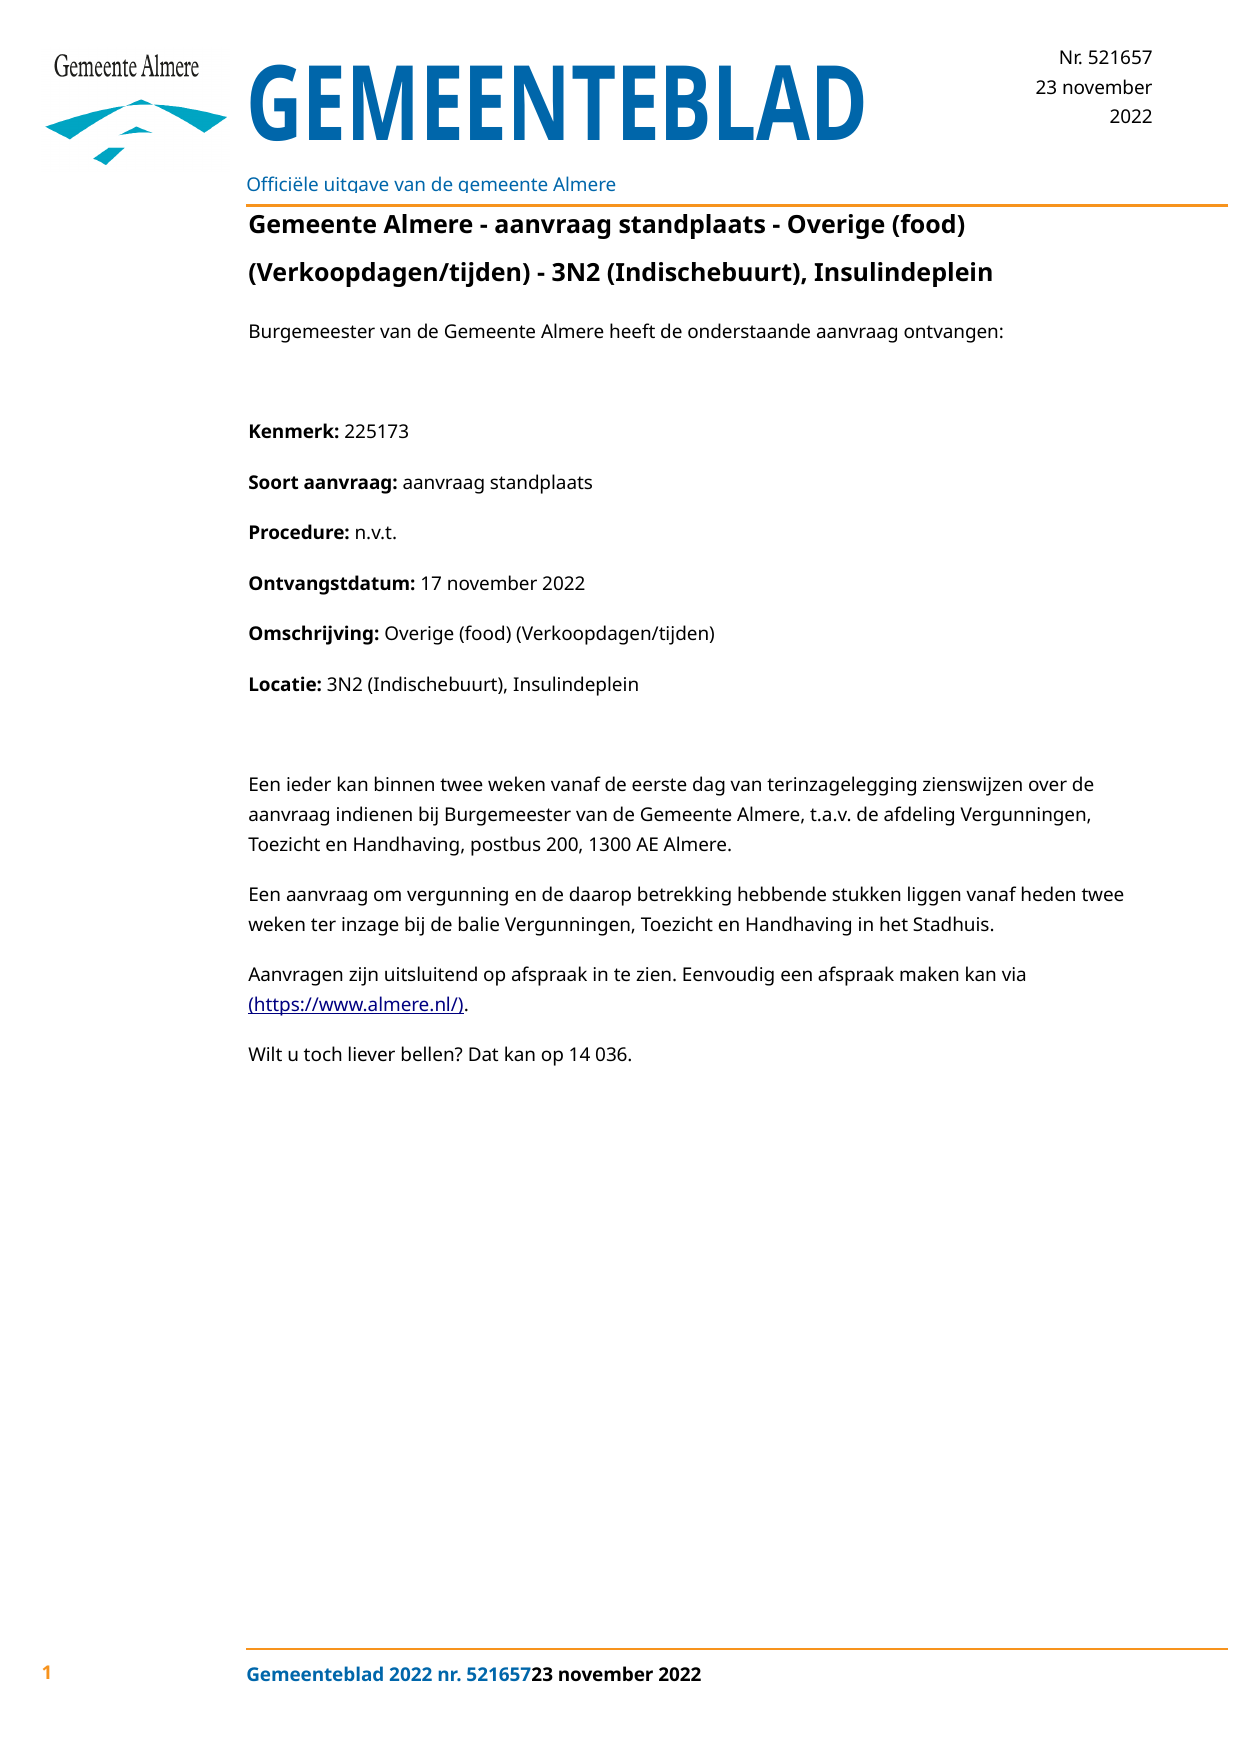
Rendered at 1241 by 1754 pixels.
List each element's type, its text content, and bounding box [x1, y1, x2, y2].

text Omschrijving: Overige (food) (Verkoopdagen/tijden) [248, 620, 1152, 646]
text Soort aanvraag: aanvraag standplaats [248, 469, 1152, 495]
text Gemeente Almere - aanvraag standplaats - Overige (food) (Verkoopdagen/tijden) - 3N2 (Indischebuurt), Insulindeplein [248, 207, 1152, 288]
text Kenmerk: 225173 [248, 419, 1152, 444]
text Een aanvraag om vergunning en de daarop betrekking hebbende stukken liggen vanaf heden twee weken ter inzage bij de balie Vergunningen, Toezicht en Handhaving in het Stadhuis. [248, 881, 1152, 937]
text Aanvragen zijn uitsluitend op afspraak in te zien. Eenvoudig een afspraak maken kan via (https://www.almere.nl/). [248, 961, 1152, 1017]
text Burgemeester van de Gemeente Almere heeft de onderstaande aanvraag ontvangen: [248, 318, 1152, 344]
picture [41, 47, 231, 172]
text Een ieder kan binnen twee weken vanaf de eerste dag van terinzagelegging zienswijzen over de aanvraag indienen bij Burgemeester van de Gemeente Almere, t.a.v. de afdeling Vergunningen, Toezicht en Handhaving, postbus 200, 1300 AE Almere. [248, 772, 1152, 857]
text Procedure: n.v.t. [248, 519, 1152, 545]
text Ontvangstdatum: 17 november 2022 [248, 570, 1152, 596]
text Locatie: 3N2 (Indischebuurt), Insulindeplein [248, 671, 1152, 697]
text Wilt u toch liever bellen? Dat kan op 14 036. [248, 1041, 1152, 1067]
